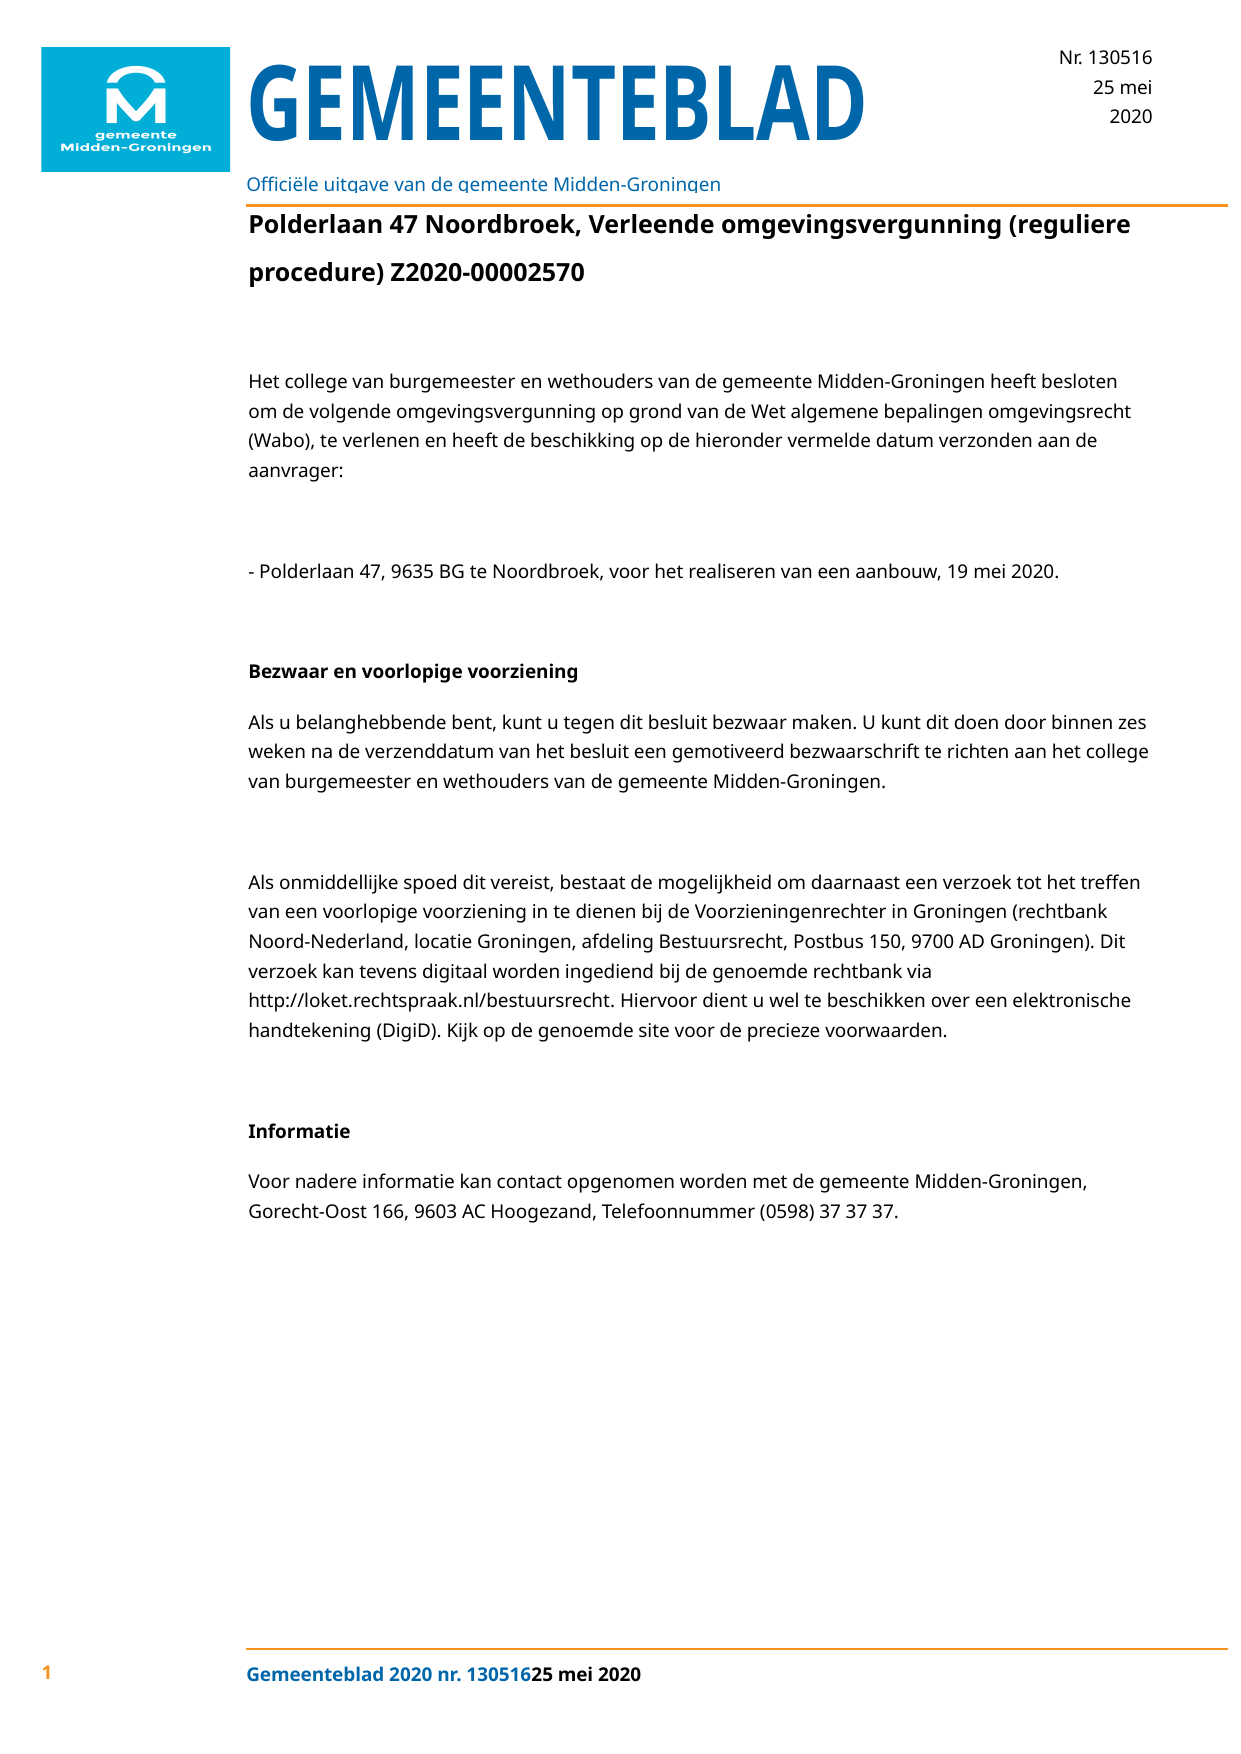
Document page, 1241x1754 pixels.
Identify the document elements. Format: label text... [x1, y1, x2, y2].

text Voor nadere informatie kan contact opgenomen worden met de gemeente Midden-Groningen, Gorecht-Oost 166, 9603 AC Hoogezand, Telefoonnummer (0598) 37 37 37. [248, 1168, 1152, 1224]
picture [108, 66, 164, 82]
picture [184, 146, 190, 153]
picture [107, 89, 165, 122]
text Als onmiddellijke spoed dit vereist, bestaat de mogelijkheid om daarnaast een verzoek tot het treffen van een voorlopige voorziening in te dienen bij de Voorzieningenrechter in Groningen (rechtbank Noord-Nederland, locatie Groningen, afdeling Bestuursrecht, Postbus 150, 9700 AD Groningen). Dit verzoek kan tevens digitaal worden ingediend bij de genoemde rechtbank via http://loket.rechtspraak.nl/bestuursrecht. Hiervoor dient u wel te beschikken over een elektronische handtekening (DigiD). Kijk op de genoemde site voor de precieze voorwaarden. [248, 869, 1152, 1043]
text Polderlaan 47 Noordbroek, Verleende omgevingsvergunning (reguliere procedure) Z2020-00002570 [248, 207, 1152, 288]
text Als u belanghebbende bent, kunt u tegen dit besluit bezwaar maken. U kunt dit doen door binnen zes weken na de verzenddatum van het besluit een gemotiveerd bezwaarschrift te richten aan het college van burgemeester en wethouders van de gemeente Midden-Groningen. [248, 709, 1152, 794]
text Het college van burgemeester en wethouders van de gemeente Midden-Groningen heeft besloten om de volgende omgevingsvergunning op grond van de Wet algemene bepalingen omgevingsrecht (Wabo), te verlenen en heeft de beschikking op de hieronder vermelde datum verzonden aan de aanvrager: [248, 368, 1152, 483]
text Informatie [248, 1118, 1152, 1144]
text - Polderlaan 47, 9635 BG te Noordbroek, voor het realiseren van een aanbouw, 19 mei 2020. [248, 558, 1152, 584]
text Bezwaar en voorlopige voorziening [248, 659, 1152, 684]
